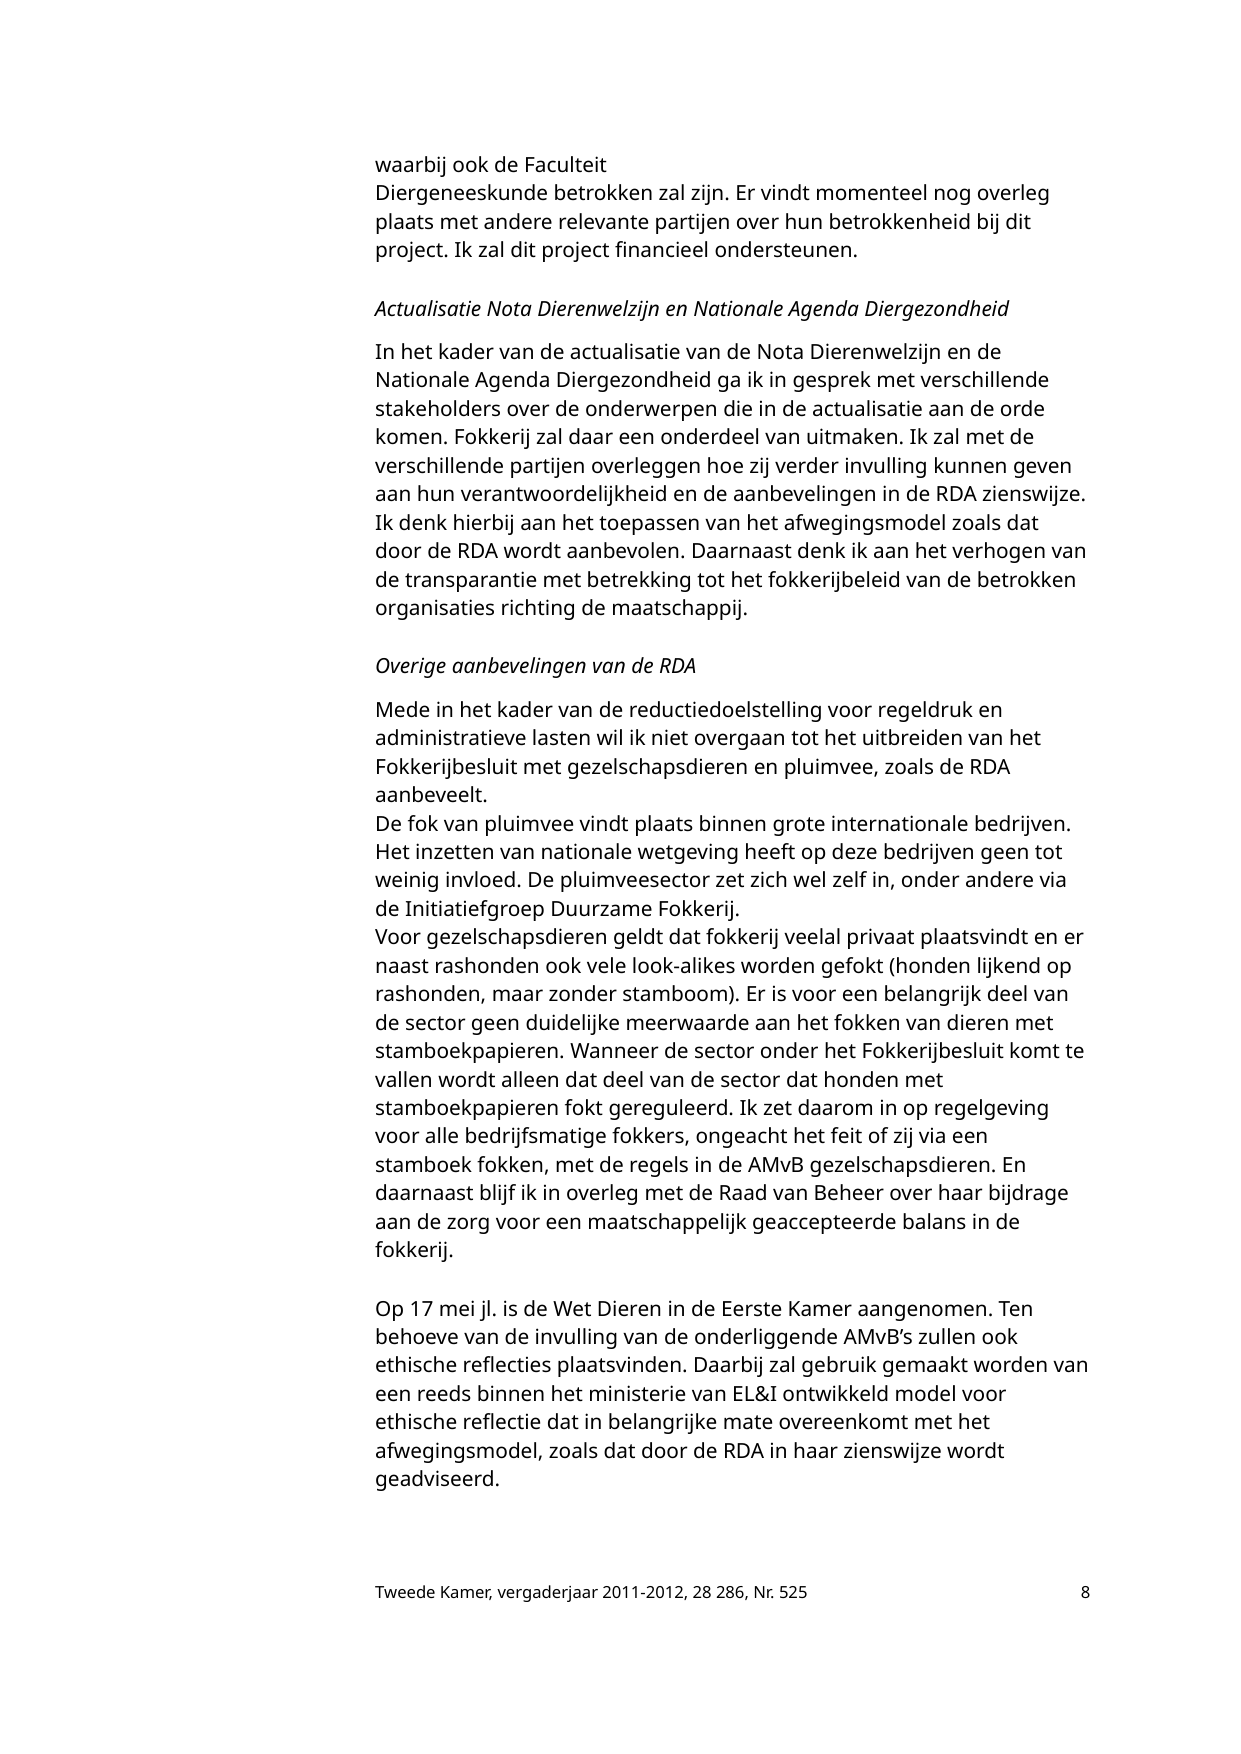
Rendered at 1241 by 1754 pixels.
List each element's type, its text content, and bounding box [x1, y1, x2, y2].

text Overige aanbevelingen van de RDA [375, 652, 1090, 680]
text Diergeneeskunde betrokken zal zijn. Er vindt momenteel nog overleg plaats met andere relevante partijen over hun betrokkenheid bij dit project. Ik zal dit project financieel ondersteunen. [375, 178, 1090, 264]
text waarbij ook de Faculteit [375, 150, 1090, 178]
text Mede in het kader van de reductiedoelstelling voor regeldruk en administratieve lasten wil ik niet overgaan tot het uitbreiden van het Fokkerijbesluit met gezelschapsdieren en pluimvee, zoals de RDA aanbeveelt. [375, 695, 1090, 809]
text Actualisatie Nota Dierenwelzijn en Nationale Agenda Diergezondheid [375, 294, 1090, 322]
text Voor gezelschapsdieren geldt dat fokkerij veelal privaat plaatsvindt en er naast rashonden ook vele look-alikes worden gefokt (honden lijkend op rashonden, maar zonder stamboom). Er is voor een belangrijk deel van de sector geen duidelijke meerwaarde aan het fokken van dieren met stamboekpapieren. Wanneer de sector onder het Fokkerijbesluit komt te vallen wordt alleen dat deel van de sector dat honden met stamboekpapieren fokt gereguleerd. Ik zet daarom in op regelgeving voor alle bedrijfsmatige fokkers, ongeacht het feit of zij via een stamboek fokken, met de regels in de AMvB gezelschapsdieren. En daarnaast blijf ik in overleg met de Raad van Beheer over haar bijdrage aan de zorg voor een maatschappelijk geaccepteerde balans in de fokkerij. [375, 922, 1090, 1264]
text De fok van pluimvee vindt plaats binnen grote internationale bedrijven. Het inzetten van nationale wetgeving heeft op deze bedrijven geen tot weinig invloed. De pluimveesector zet zich wel zelf in, onder andere via de Initiatiefgroep Duurzame Fokkerij. [375, 809, 1090, 922]
text In het kader van de actualisatie van de Nota Dierenwelzijn en de Nationale Agenda Diergezondheid ga ik in gesprek met verschillende stakeholders over de onderwerpen die in de actualisatie aan de orde komen. Fokkerij zal daar een onderdeel van uitmaken. Ik zal met de verschillende partijen overleggen hoe zij verder invulling kunnen geven aan hun verantwoordelijkheid en de aanbevelingen in de RDA zienswijze. Ik denk hierbij aan het toepassen van het afwegingsmodel zoals dat door de RDA wordt aanbevolen. Daarnaast denk ik aan het verhogen van de transparantie met betrekking tot het fokkerijbeleid van de betrokken organisaties richting de maatschappij. [375, 337, 1090, 622]
text Op 17 mei jl. is de Wet Dieren in de Eerste Kamer aangenomen. Ten behoeve van de invulling van de onderliggende AMvB’s zullen ook ethische reflecties plaatsvinden. Daarbij zal gebruik gemaakt worden van een reeds binnen het ministerie van EL&I ontwikkeld model voor ethische reflectie dat in belangrijke mate overeenkomt met het afwegingsmodel, zoals dat door de RDA in haar zienswijze wordt geadviseerd. [375, 1294, 1090, 1493]
